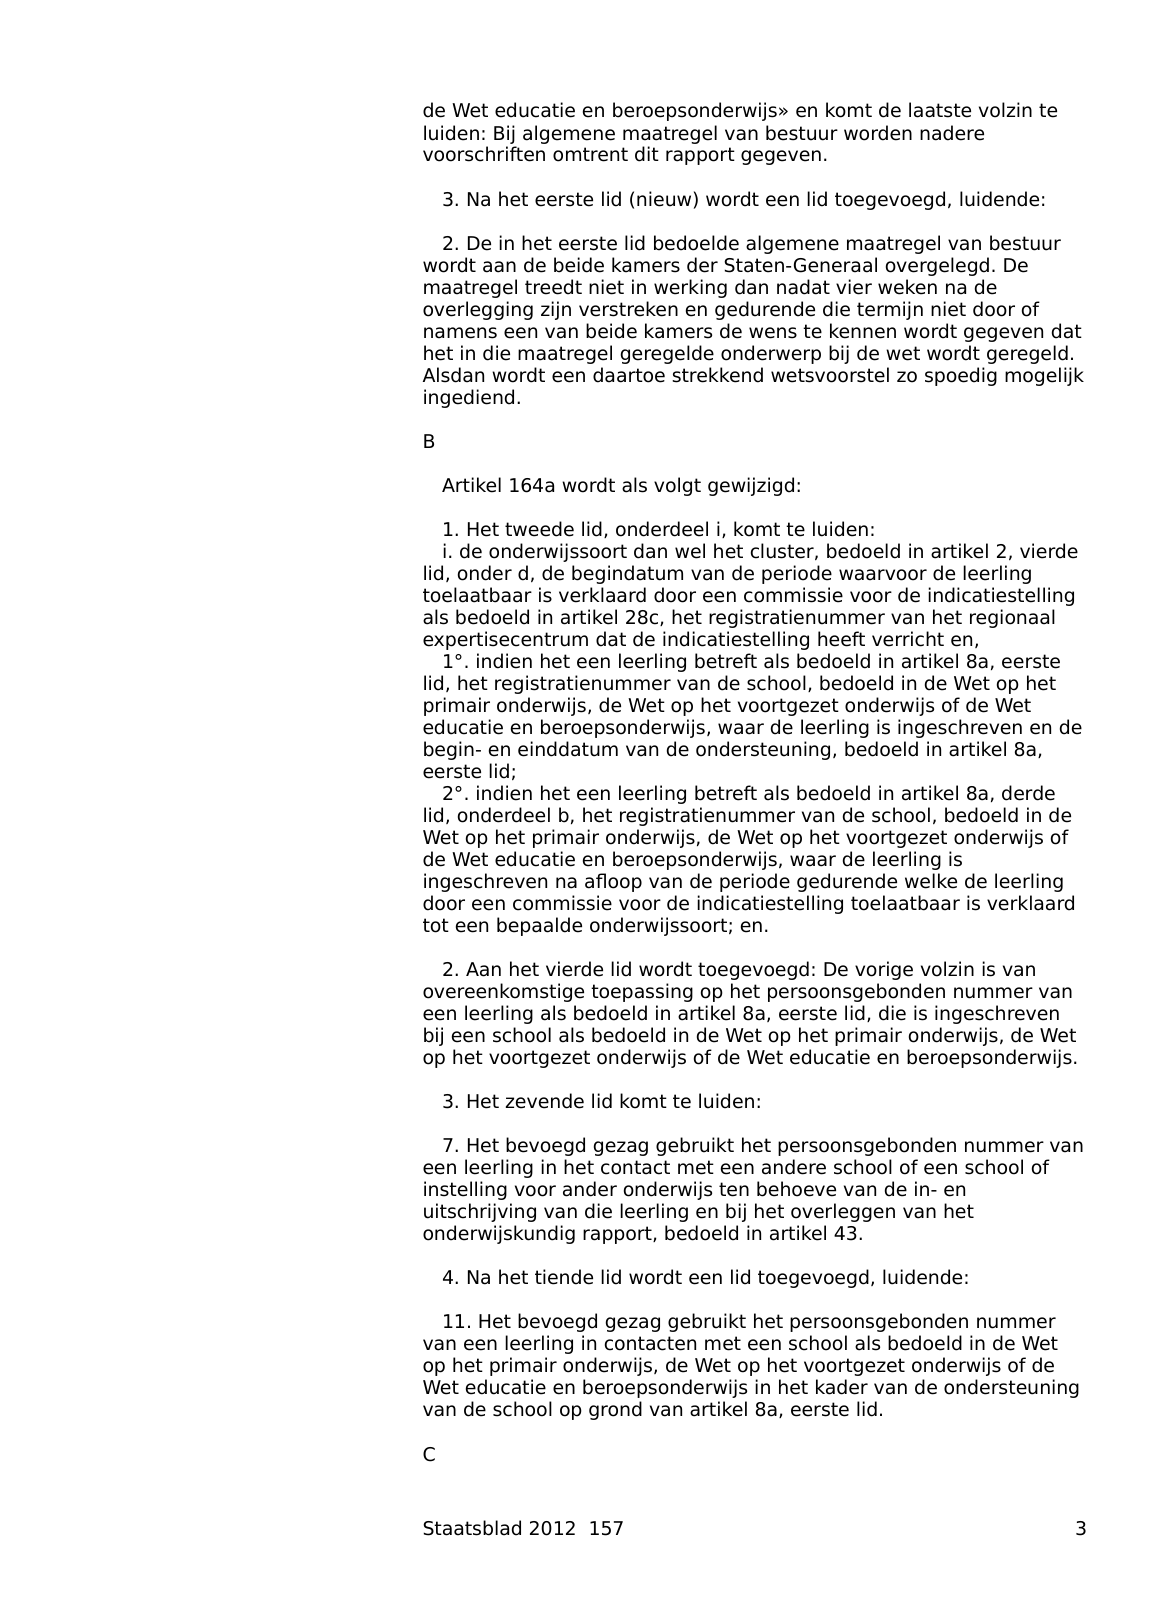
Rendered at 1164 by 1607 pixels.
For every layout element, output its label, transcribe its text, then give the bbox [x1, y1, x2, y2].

text de Wet educatie en beroepsonderwijs» en komt de laatste volzin te luiden: Bij algemene maatregel van bestuur worden nadere voorschriften omtrent dit rapport gegeven. [422, 100, 1087, 166]
text 2. De in het eerste lid bedoelde algemene maatregel van bestuur wordt aan de beide kamers der Staten-Generaal overgelegd. De maatregel treedt niet in werking dan nadat vier weken na de overlegging zijn verstreken en gedurende die termijn niet door of namens een van beide kamers de wens te kennen wordt gegeven dat het in die maatregel geregelde onderwerp bij de wet wordt geregeld. Alsdan wordt een daartoe strekkend wetsvoorstel zo spoedig mogelijk ingediend. [422, 233, 1087, 408]
text 2. Aan het vierde lid wordt toegevoegd: De vorige volzin is van overeenkomstige toepassing op het persoonsgebonden nummer van een leerling als bedoeld in artikel 8a, eerste lid, die is ingeschreven bij een school als bedoeld in de Wet op het primair onderwijs, de Wet op het voortgezet onderwijs of de Wet educatie en beroepsonderwijs. [422, 959, 1087, 1069]
text 4. Na het tiende lid wordt een lid toegevoegd, luidende: [422, 1267, 1087, 1289]
text 3. Het zevende lid komt te luiden: [422, 1091, 1087, 1113]
text 7. Het bevoegd gezag gebruikt het persoonsgebonden nummer van een leerling in het contact met een andere school of een school of instelling voor ander onderwijs ten behoeve van de in- en uitschrijving van die leerling en bij het overleggen van het onderwijskundig rapport, bedoeld in artikel 43. [422, 1135, 1087, 1245]
text 1°. indien het een leerling betreft als bedoeld in artikel 8a, eerste lid, het registratienummer van de school, bedoeld in de Wet op het primair onderwijs, de Wet op het voortgezet onderwijs of de Wet educatie en beroepsonderwijs, waar de leerling is ingeschreven en de begin- en einddatum van de ondersteuning, bedoeld in artikel 8a, eerste lid; [422, 651, 1087, 783]
text Artikel 164a wordt als volgt gewijzigd: [422, 475, 1087, 497]
text i. de onderwijssoort dan wel het cluster, bedoeld in artikel 2, vierde lid, onder d, de begindatum van de periode waarvoor de leerling toelaatbaar is verklaard door een commissie voor de indicatiestelling als bedoeld in artikel 28c, het registratienummer van het regionaal expertisecentrum dat de indicatiestelling heeft verricht en, [422, 541, 1087, 651]
text 2°. indien het een leerling betreft als bedoeld in artikel 8a, derde lid, onderdeel b, het registratienummer van de school, bedoeld in de Wet op het primair onderwijs, de Wet op het voortgezet onderwijs of de Wet educatie en beroepsonderwijs, waar de leerling is ingeschreven na afloop van de periode gedurende welke de leerling door een commissie voor de indicatiestelling toelaatbaar is verklaard tot een bepaalde onderwijssoort; en. [422, 783, 1087, 937]
text B [422, 431, 1087, 453]
text C [422, 1443, 1087, 1465]
text 11. Het bevoegd gezag gebruikt het persoonsgebonden nummer van een leerling in contacten met een school als bedoeld in de Wet op het primair onderwijs, de Wet op het voortgezet onderwijs of de Wet educatie en beroepsonderwijs in het kader van de ondersteuning van de school op grond van artikel 8a, eerste lid. [422, 1311, 1087, 1421]
text 1. Het tweede lid, onderdeel i, komt te luiden: [422, 519, 1087, 541]
text 3. Na het eerste lid (nieuw) wordt een lid toegevoegd, luidende: [422, 188, 1087, 211]
